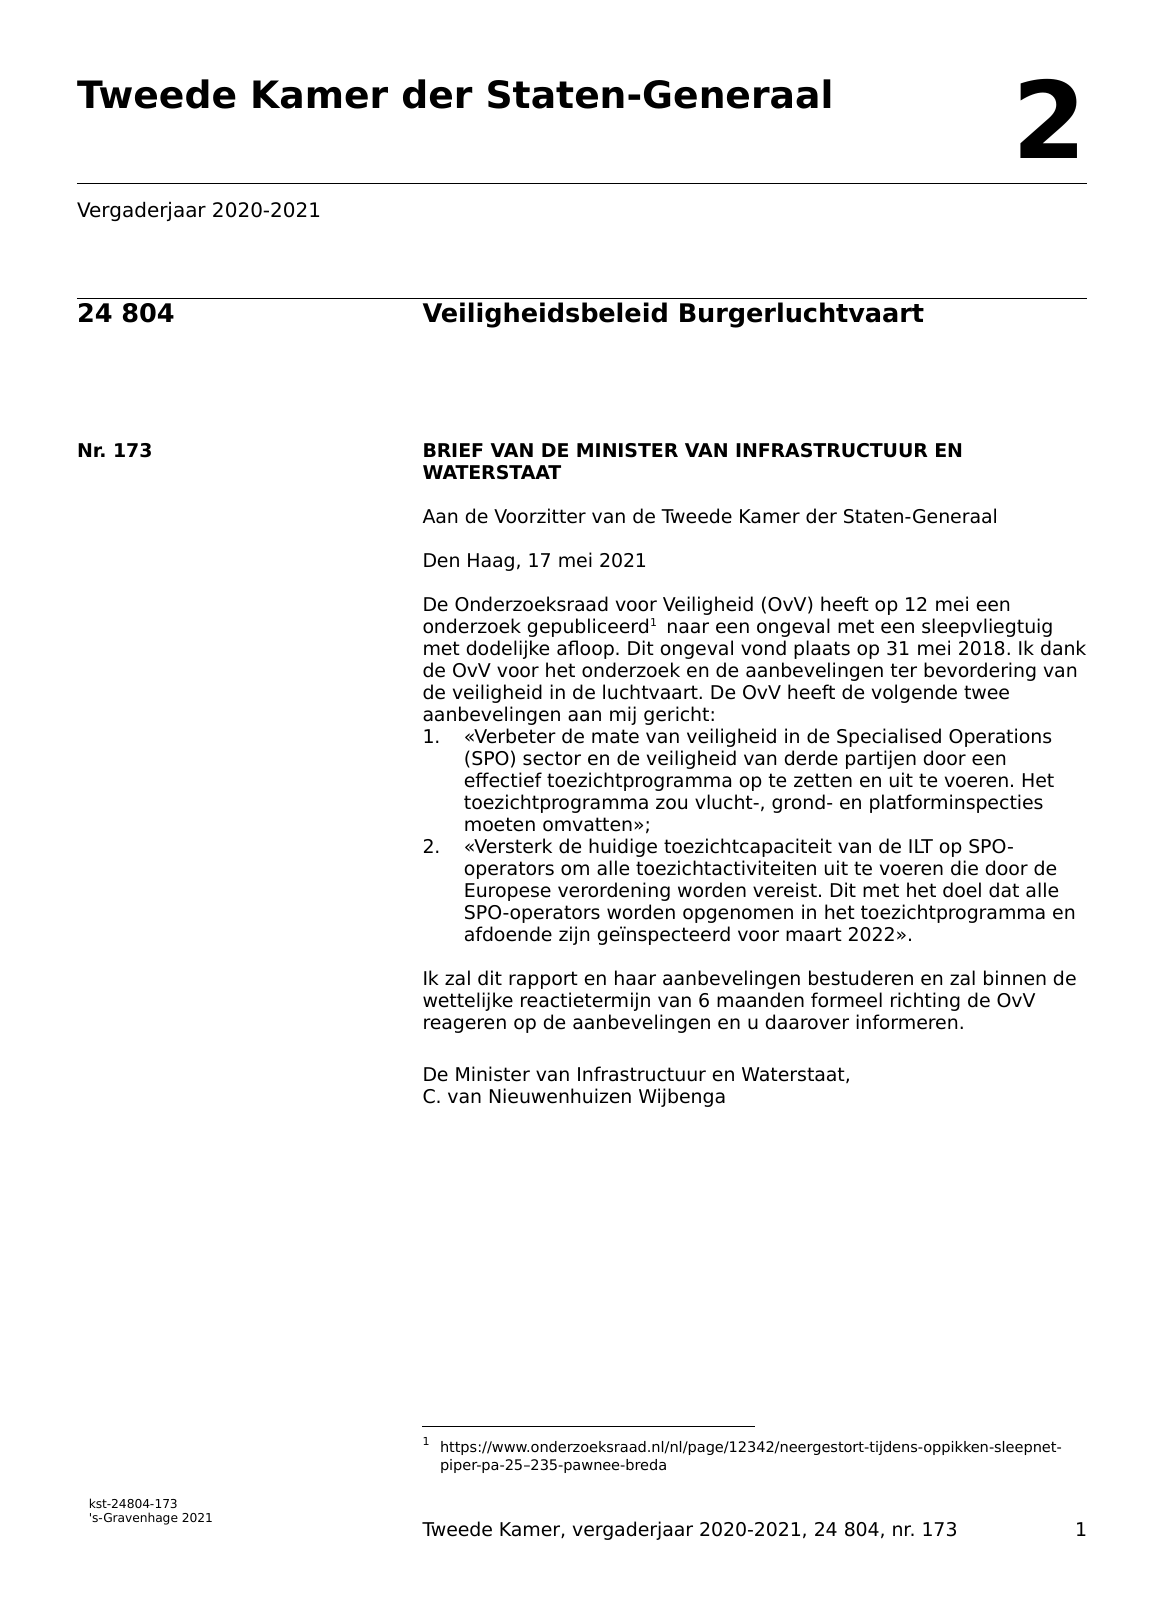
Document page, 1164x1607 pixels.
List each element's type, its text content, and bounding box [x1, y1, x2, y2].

text 's-Gravenhage 2021 [88, 1511, 323, 1525]
text De Minister van Infrastructuur en Waterstaat, C. van Nieuwenhuizen Wijbenga [422, 1064, 1087, 1108]
text Den Haag, 17 mei 2021 [422, 550, 1087, 572]
table_header Tweede Kamer der Staten-Generaal [77, 59, 886, 183]
text 1. «Verbeter de mate van veiligheid in de Specialised Operations (SPO) sector en de veiligheid van derde partijen door een effectief toezichtprogramma op te zetten en uit te voeren. Het toezichtprogramma zou vlucht-, grond- en platforminspecties moeten omvatten»; [422, 726, 1087, 836]
text https://www.onderzoeksraad.nl/nl/page/12342/neergestort-tijdens-oppikken-sleepnet-piper-pa-25–235-pawnee-breda [422, 1435, 1087, 1474]
text Aan de Voorzitter van de Tweede Kamer der Staten-Generaal [422, 506, 1087, 528]
table_header 2 [886, 59, 1087, 183]
text 2. «Versterk de huidige toezichtcapaciteit van de ILT op SPO-operators om alle toezichtactiviteiten uit te voeren die door de Europese verordening worden vereist. Dit met het doel dat alle SPO-operators worden opgenomen in het toezichtprogramma en afdoende zijn geïnspecteerd voor maart 2022». [422, 836, 1087, 946]
subtitle 24 804 Veiligheidsbeleid Burgerluchtvaart [77, 299, 1087, 329]
table_cell Vergaderjaar 2020-2021 [77, 184, 1087, 298]
text kst-24804-173 [88, 1497, 323, 1511]
text De Onderzoeksraad voor Veiligheid (OvV) heeft op 12 mei een onderzoek gepubliceerd naar een ongeval met een sleepvliegtuig met dodelijke afloop. Dit ongeval vond plaats op 31 mei 2018. Ik dank de OvV voor het onderzoek en de aanbevelingen ter bevordering van de veiligheid in de luchtvaart. De OvV heeft de volgende twee aanbevelingen aan mij gericht: [422, 594, 1087, 726]
text Ik zal dit rapport en haar aanbevelingen bestuderen en zal binnen de wettelijke reactietermijn van 6 maanden formeel richting de OvV reageren op de aanbevelingen en u daarover informeren. [422, 968, 1087, 1034]
subtitle Nr. 173 BRIEF VAN DE MINISTER VAN INFRASTRUCTUUR EN WATERSTAAT [77, 440, 1087, 484]
